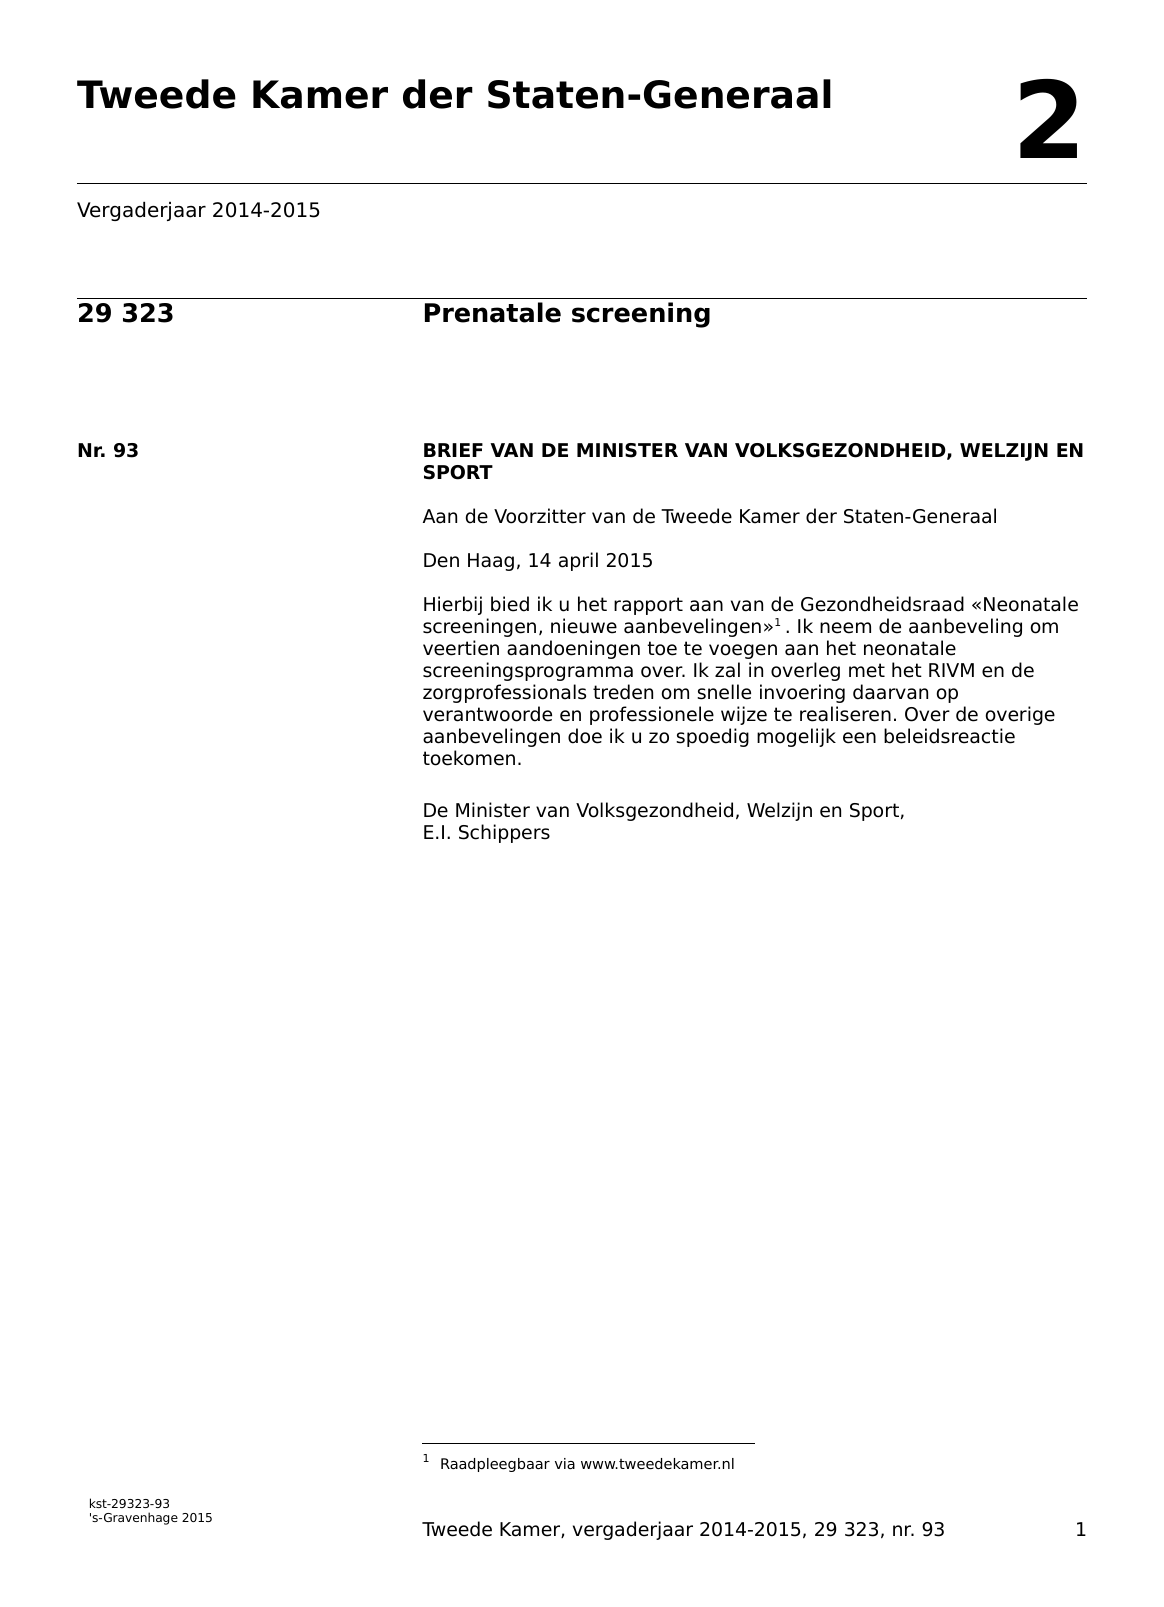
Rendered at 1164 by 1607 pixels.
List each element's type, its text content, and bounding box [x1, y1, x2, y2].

subtitle 29 323 Prenatale screening [77, 299, 1087, 329]
text kst-29323-93 [88, 1497, 323, 1511]
text Raadpleegbaar via www.tweedekamer.nl [422, 1452, 1087, 1474]
table_header 2 [886, 59, 1087, 183]
text 's-Gravenhage 2015 [88, 1511, 323, 1525]
table_header Tweede Kamer der Staten-Generaal [77, 59, 886, 183]
text De Minister van Volksgezondheid, Welzijn en Sport, E.I. Schippers [422, 800, 1087, 844]
text Den Haag, 14 april 2015 [422, 550, 1087, 572]
table_cell Vergaderjaar 2014-2015 [77, 184, 1087, 298]
text Hierbij bied ik u het rapport aan van de Gezondheidsraad «Neonatale screeningen, nieuwe aanbevelingen». Ik neem de aanbeveling om veertien aandoeningen toe te voegen aan het neonatale screeningsprogramma over. Ik zal in overleg met het RIVM en de zorgprofessionals treden om snelle invoering daarvan op verantwoorde en professionele wijze te realiseren. Over de overige aanbevelingen doe ik u zo spoedig mogelijk een beleidsreactie toekomen. [422, 594, 1087, 770]
subtitle Nr. 93 BRIEF VAN DE MINISTER VAN VOLKSGEZONDHEID, WELZIJN EN SPORT [77, 440, 1087, 484]
text Aan de Voorzitter van de Tweede Kamer der Staten-Generaal [422, 506, 1087, 528]
